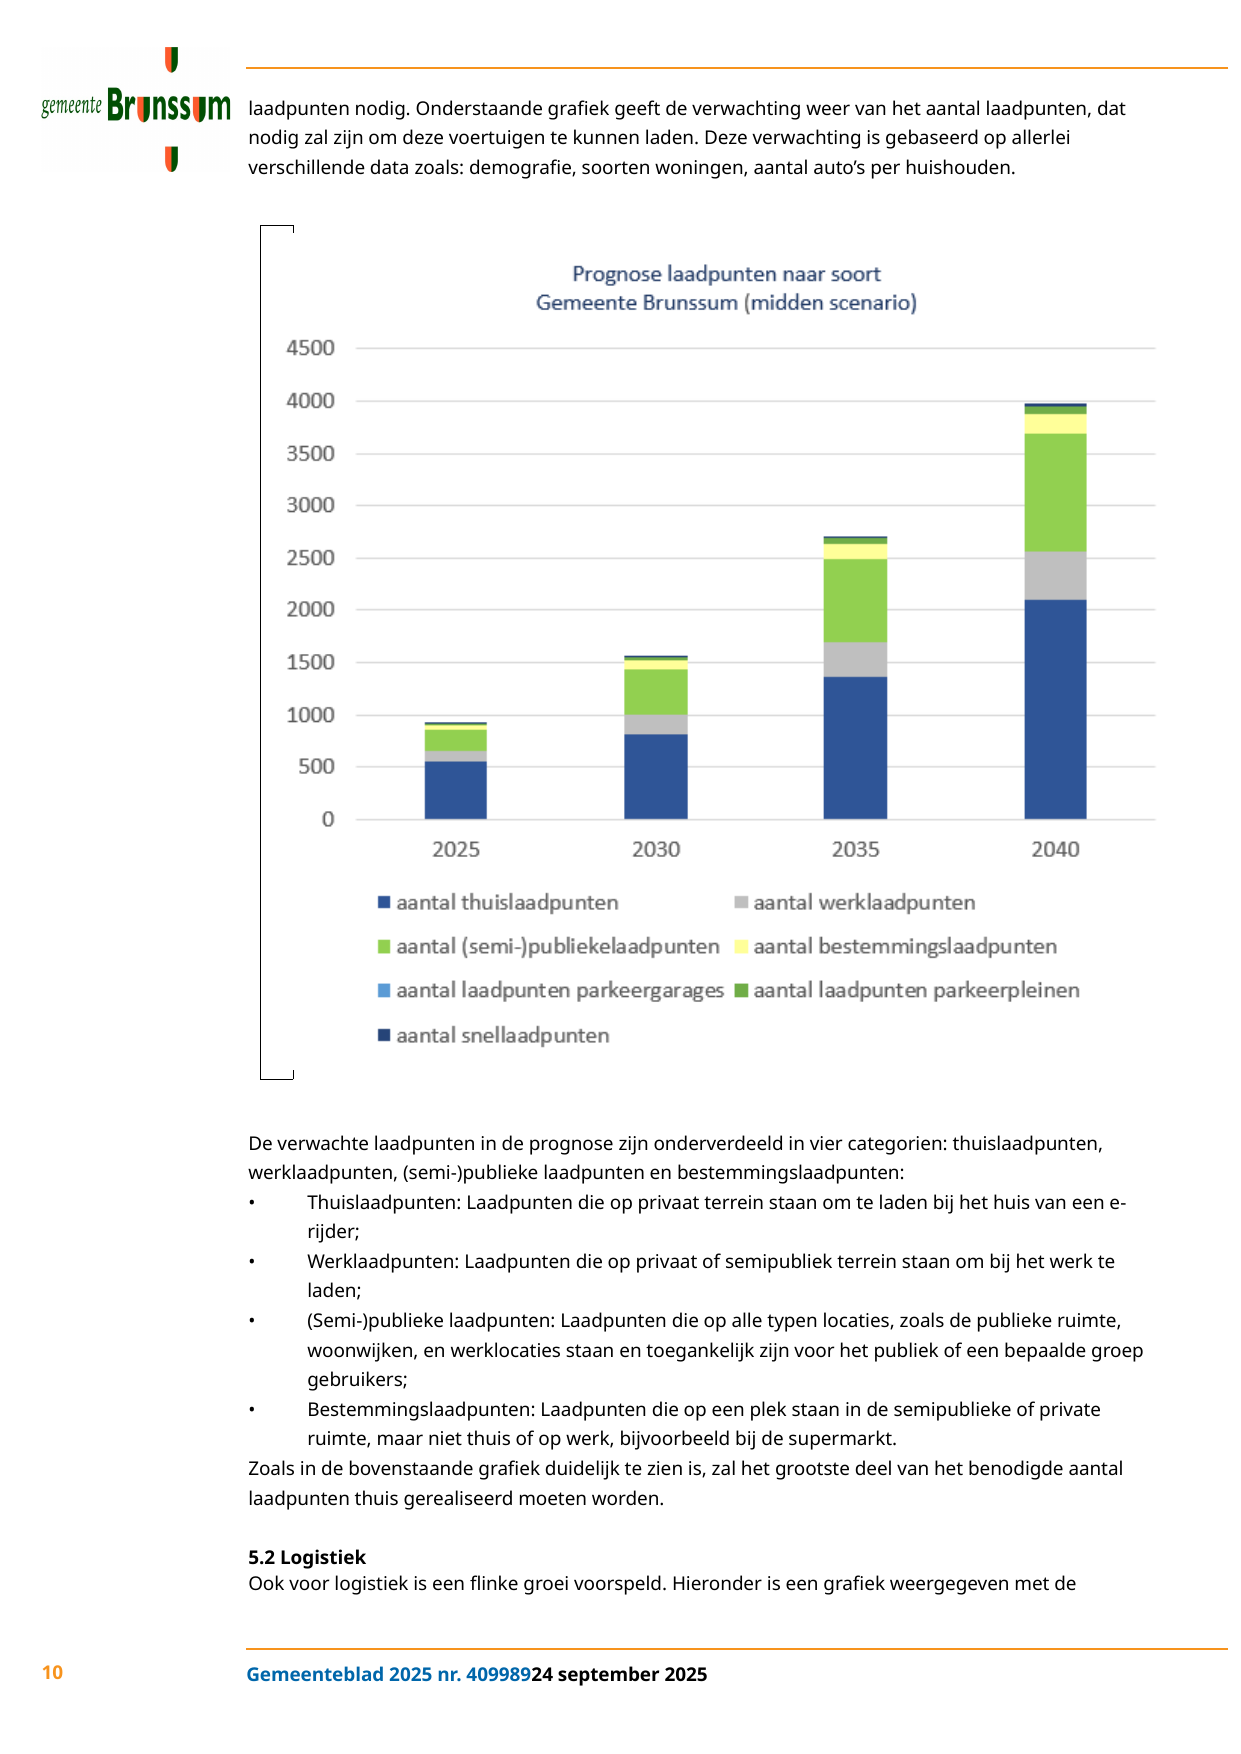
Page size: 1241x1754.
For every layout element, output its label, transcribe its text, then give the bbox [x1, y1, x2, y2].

text Ook voor logistiek is een flinke groei voorspeld. Hieronder is een grafiek weergegeven met de [248, 1570, 1152, 1595]
list (Semi-)publieke laadpunten: Laadpunten die op alle typen locaties, zoals de publieke ruimte, woonwijken, en werklocaties staan en toegankelijk zijn voor het publiek of een bepaalde groep gebruikers; [248, 1307, 1152, 1392]
list Bestemmingslaadpunten: Laadpunten die op een plek staan in de semipublieke of private ruimte, maar niet thuis of op werk, bijvoorbeeld bij de supermarkt. [248, 1396, 1152, 1451]
text Zoals in de bovenstaande grafiek duidelijk te zien is, zal het grootste deel van het benodigde aantal laadpunten thuis gerealiseerd moeten worden. [248, 1455, 1152, 1511]
text 5.2 Logistiek [248, 1544, 1152, 1570]
list Thuislaadpunten: Laadpunten die op privaat terrein staan om te laden bij het huis van een e-rijder; [248, 1189, 1152, 1244]
picture [268, 233, 1173, 1070]
picture [41, 47, 231, 172]
text De verwachte laadpunten in de prognose zijn onderverdeeld in vier categorien: thuislaadpunten, werklaadpunten, (semi-)publieke laadpunten en bestemmingslaadpunten: [248, 1130, 1152, 1185]
text laadpunten nodig. Onderstaande grafiek geeft de verwachting weer van het aantal laadpunten, dat nodig zal zijn om deze voertuigen te kunnen laden. Deze verwachting is gebaseerd op allerlei verschillende data zoals: demografie, soorten woningen, aantal auto’s per huishouden. [248, 95, 1152, 180]
list Werklaadpunten: Laadpunten die op privaat of semipubliek terrein staan om bij het werk te laden; [248, 1248, 1152, 1303]
